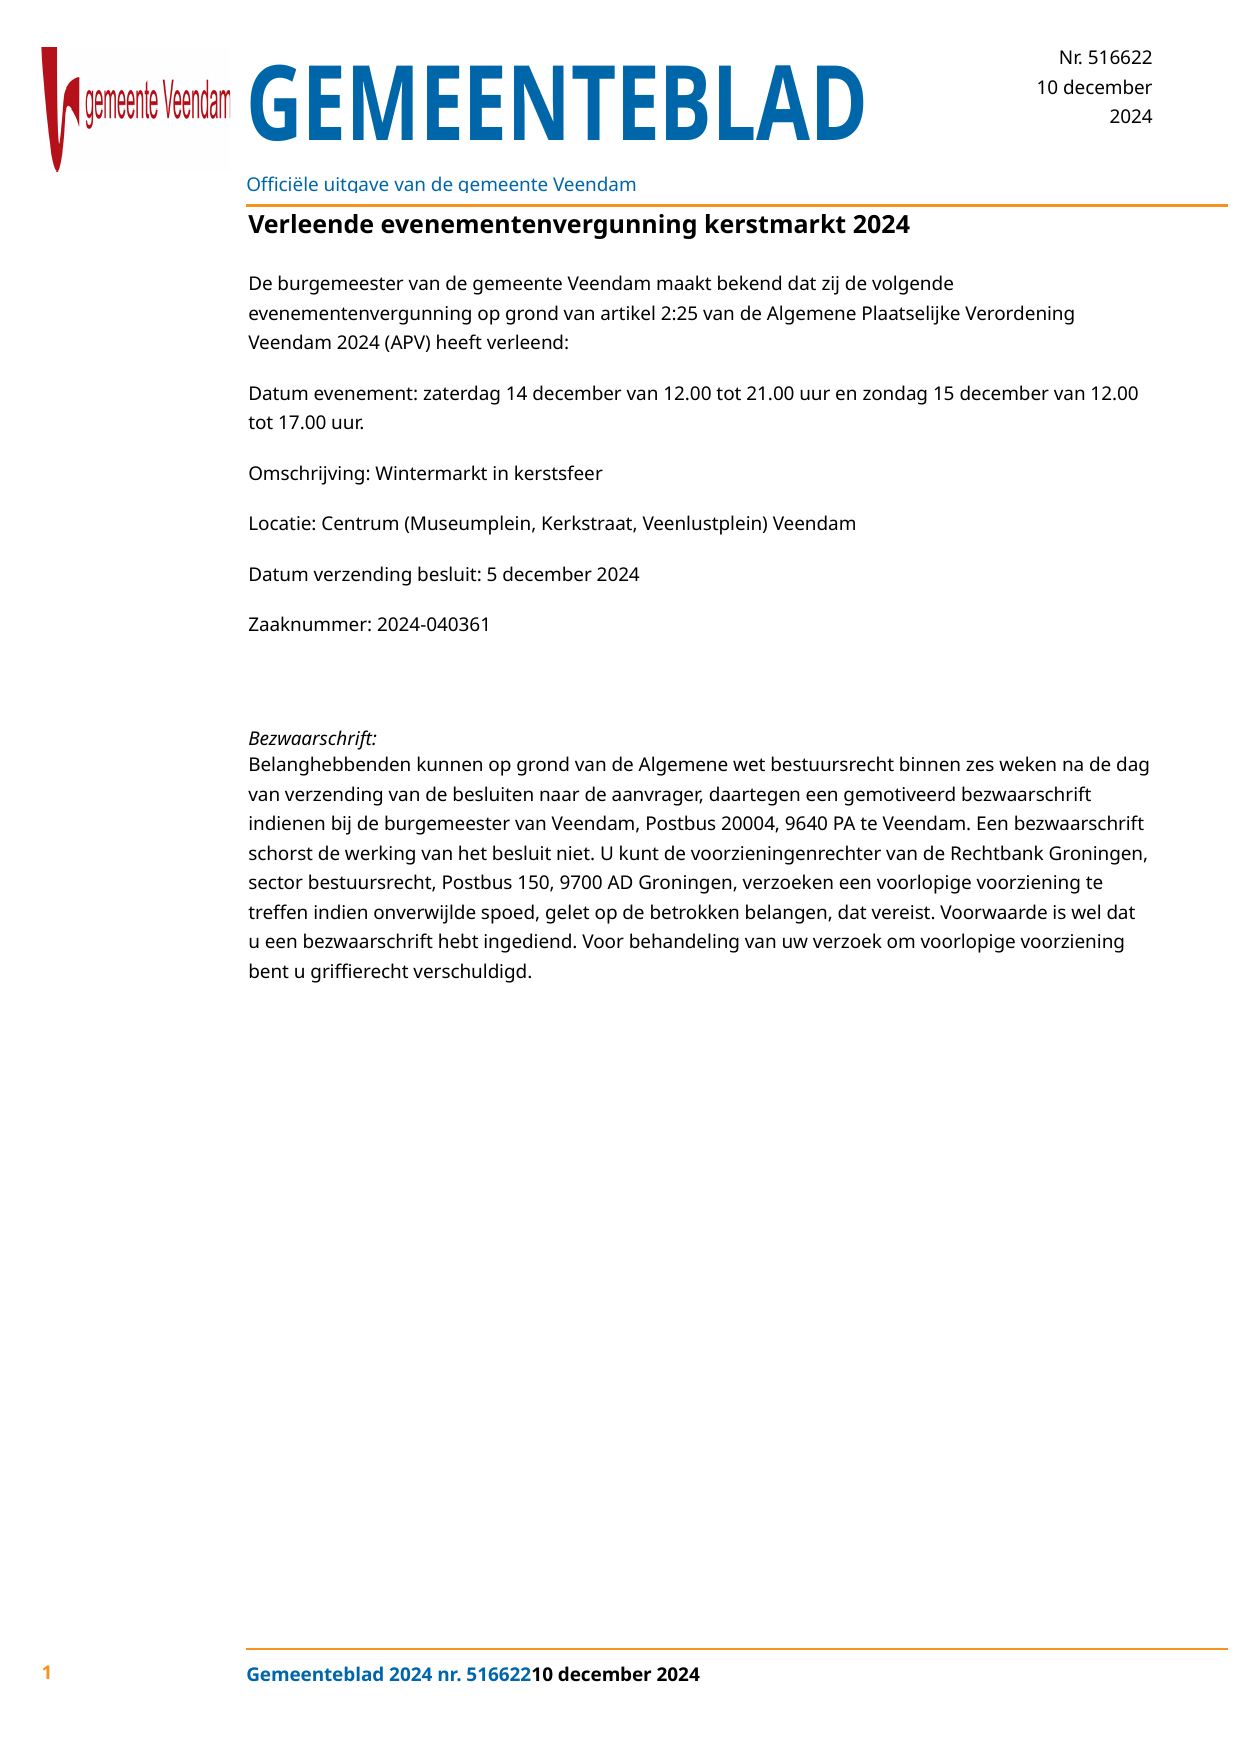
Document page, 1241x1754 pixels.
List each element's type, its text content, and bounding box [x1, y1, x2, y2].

picture [41, 47, 231, 172]
text Omschrijving: Wintermarkt in kerstsfeer [248, 460, 1152, 486]
text De burgemeester van de gemeente Veendam maakt bekend dat zij de volgende evenementenvergunning op grond van artikel 2:25 van de Algemene Plaatselijke Verordening Veendam 2024 (APV) heeft verleend: [248, 270, 1152, 355]
text Locatie: Centrum (Museumplein, Kerkstraat, Veenlustplein) Veendam [248, 510, 1152, 536]
text Belanghebbenden kunnen op grond van de Algemene wet bestuursrecht binnen zes weken na de dag van verzending van de besluiten naar de aanvrager, daartegen een gemotiveerd bezwaarschrift indienen bij de burgemeester van Veendam, Postbus 20004, 9640 PA te Veendam. Een bezwaarschrift schorst de werking van het besluit niet. U kunt de voorzieningenrechter van de Rechtbank Groningen, sector bestuursrecht, Postbus 150, 9700 AD Groningen, verzoeken een voorlopige voorziening te treffen indien onverwijlde spoed, gelet op de betrokken belangen, dat vereist. Voorwaarde is wel dat u een bezwaarschrift hebt ingediend. Voor behandeling van uw verzoek om voorlopige voorziening bent u griffierecht verschuldigd. [248, 751, 1152, 984]
text Datum verzending besluit: 5 december 2024 [248, 561, 1152, 586]
text Datum evenement: zaterdag 14 december van 12.00 tot 21.00 uur en zondag 15 december van 12.00 tot 17.00 uur. [248, 380, 1152, 435]
text Zaaknummer: 2024-040361 [248, 611, 1152, 637]
text Verleende evenementenvergunning kerstmarkt 2024 [248, 207, 1152, 241]
text Bezwaarschrift: [248, 726, 1152, 751]
